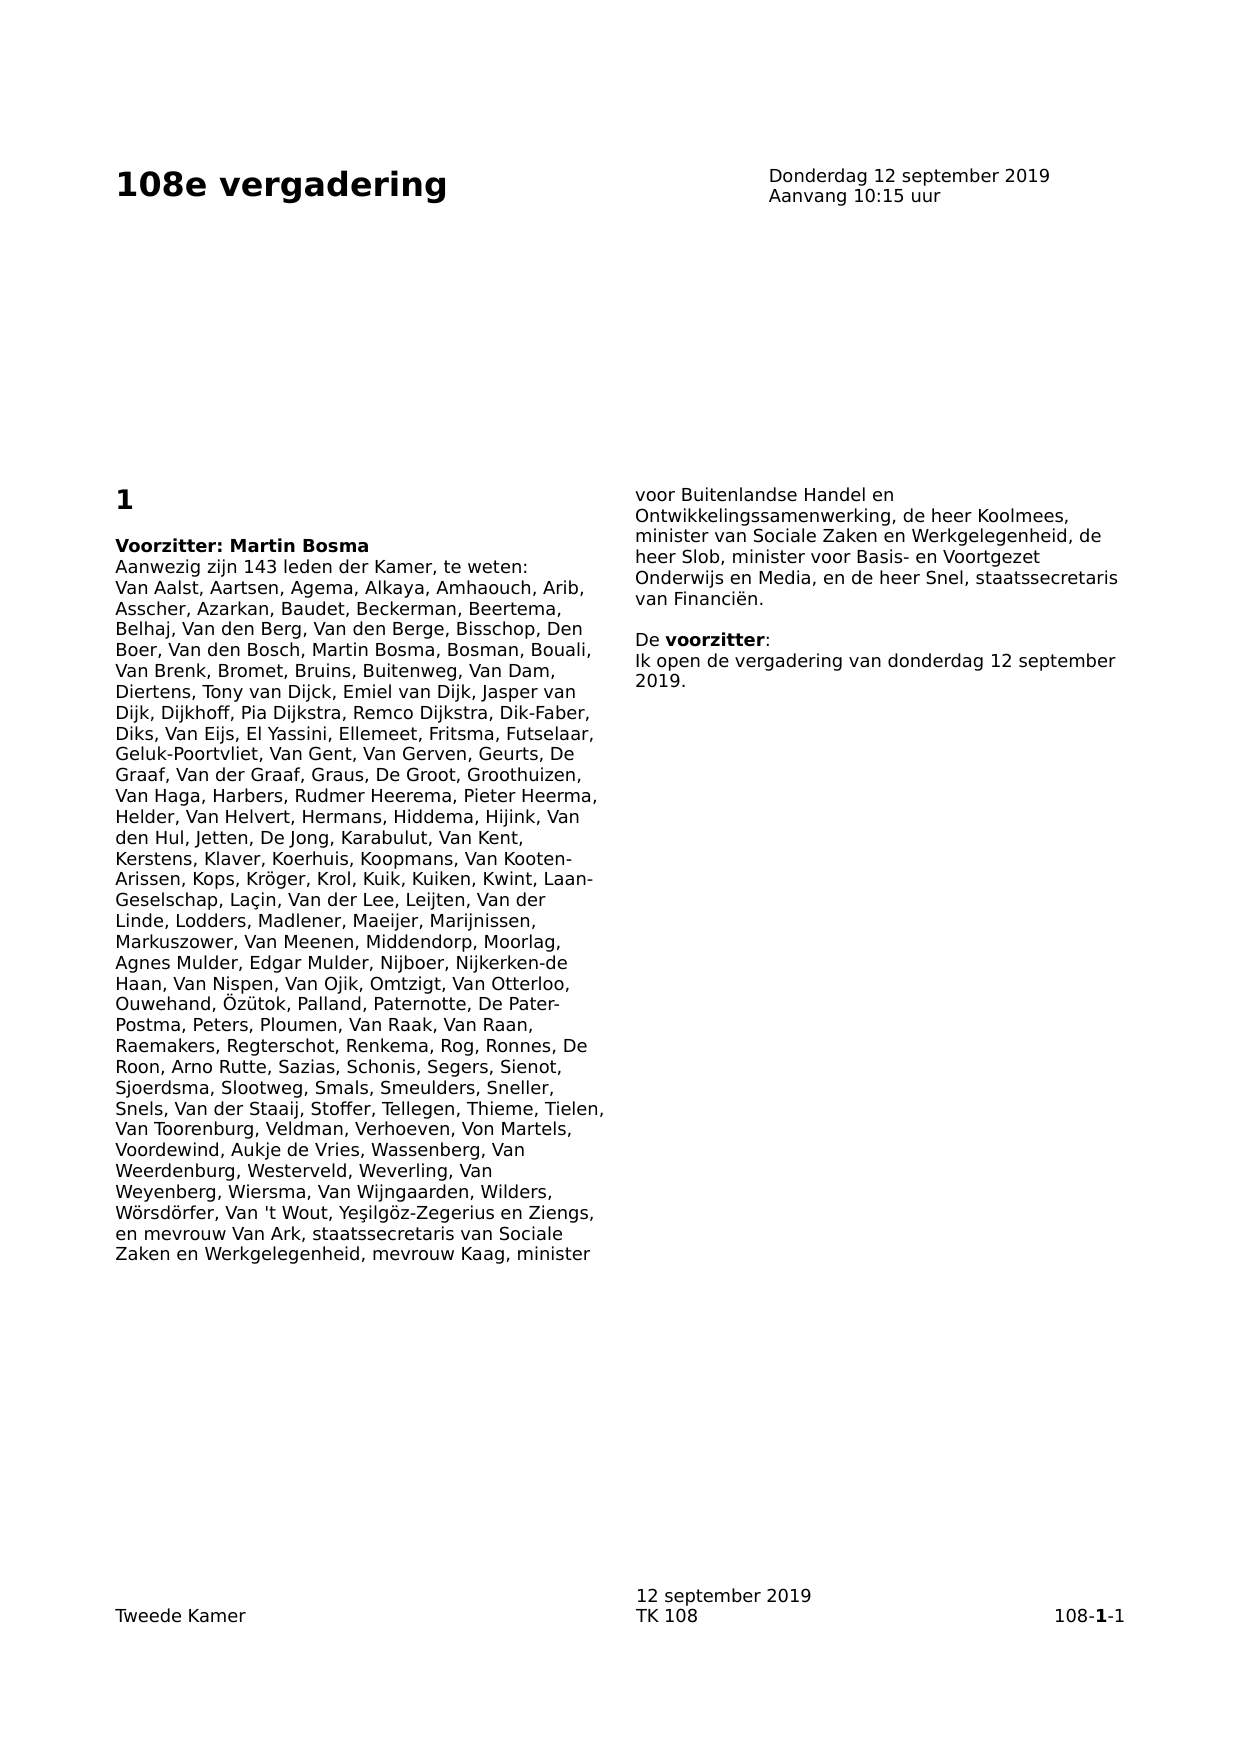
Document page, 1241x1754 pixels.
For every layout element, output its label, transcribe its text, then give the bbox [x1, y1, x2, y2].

text Voorzitter: Martin Bosma [115, 536, 605, 557]
text Van Aalst, Aartsen, Agema, Alkaya, Amhaouch, Arib, Asscher, Azarkan, Baudet, Beckerman, Beertema, Belhaj, Van den Berg, Van den Berge, Bisschop, Den Boer, Van den Bosch, Martin Bosma, Bosman, Bouali, Van Brenk, Bromet, Bruins, Buitenweg, Van Dam, Diertens, Tony van Dijck, Emiel van Dijk, Jasper van Dijk, Dijkhoff, Pia Dijkstra, Remco Dijkstra, Dik-Faber, Diks, Van Eijs, El Yassini, Ellemeet, Fritsma, Futselaar, Geluk-Poortvliet, Van Gent, Van Gerven, Geurts, De Graaf, Van der Graaf, Graus, De Groot, Groothuizen, Van Haga, Harbers, Rudmer Heerema, Pieter Heerma, Helder, Van Helvert, Hermans, Hiddema, Hijink, Van den Hul, Jetten, De Jong, Karabulut, Van Kent, Kerstens, Klaver, Koerhuis, Koopmans, Van Kooten-Arissen, Kops, Kröger, Krol, Kuik, Kuiken, Kwint, Laan-Geselschap, Laçin, Van der Lee, Leijten, Van der Linde, Lodders, Madlener, Maeijer, Marijnissen, Markuszower, Van Meenen, Middendorp, Moorlag, Agnes Mulder, Edgar Mulder, Nijboer, Nijkerken-de Haan, Van Nispen, Van Ojik, Omtzigt, Van Otterloo, Ouwehand, Özütok, Palland, Paternotte, De Pater-Postma, Peters, Ploumen, Van Raak, Van Raan, Raemakers, Regterschot, Renkema, Rog, Ronnes, De Roon, Arno Rutte, Sazias, Schonis, Segers, Sienot, Sjoerdsma, Slootweg, Smals, Smeulders, Sneller, Snels, Van der Staaij, Stoffer, Tellegen, Thieme, Tielen, Van Toorenburg, Veldman, Verhoeven, Von Martels, Voordewind, Aukje de Vries, Wassenberg, Van Weerdenburg, Westerveld, Weverling, Van Weyenberg, Wiersma, Van Wijngaarden, Wilders, Wörsdörfer, Van 't Wout, Yeşilgöz-Zegerius en Ziengs, [115, 577, 605, 1223]
table_header Donderdag 12 september 2019 [769, 165, 1125, 186]
text Ik open de vergadering van donderdag 12 september 2019. [635, 650, 1125, 692]
text en mevrouw Van Ark, staatssecretaris van Sociale Zaken en Werkgelegenheid, mevrouw Kaag, minister [115, 1223, 605, 1265]
table_cell Aanvang 10:15 uur [769, 186, 1125, 207]
text voor Buitenlandse Handel en Ontwikkelingssamenwerking, de heer Koolmees, minister van Sociale Zaken en Werkgelegenheid, de heer Slob, minister voor Basis- en Voortgezet Onderwijs en Media, en de heer Snel, staatssecretaris van Financiën. [635, 484, 1125, 609]
title 1 [115, 484, 605, 516]
text Aanwezig zijn 143 leden der Kamer, te weten: [115, 557, 605, 577]
table_header 108e vergadering [115, 165, 768, 207]
text De voorzitter: [635, 629, 1125, 650]
